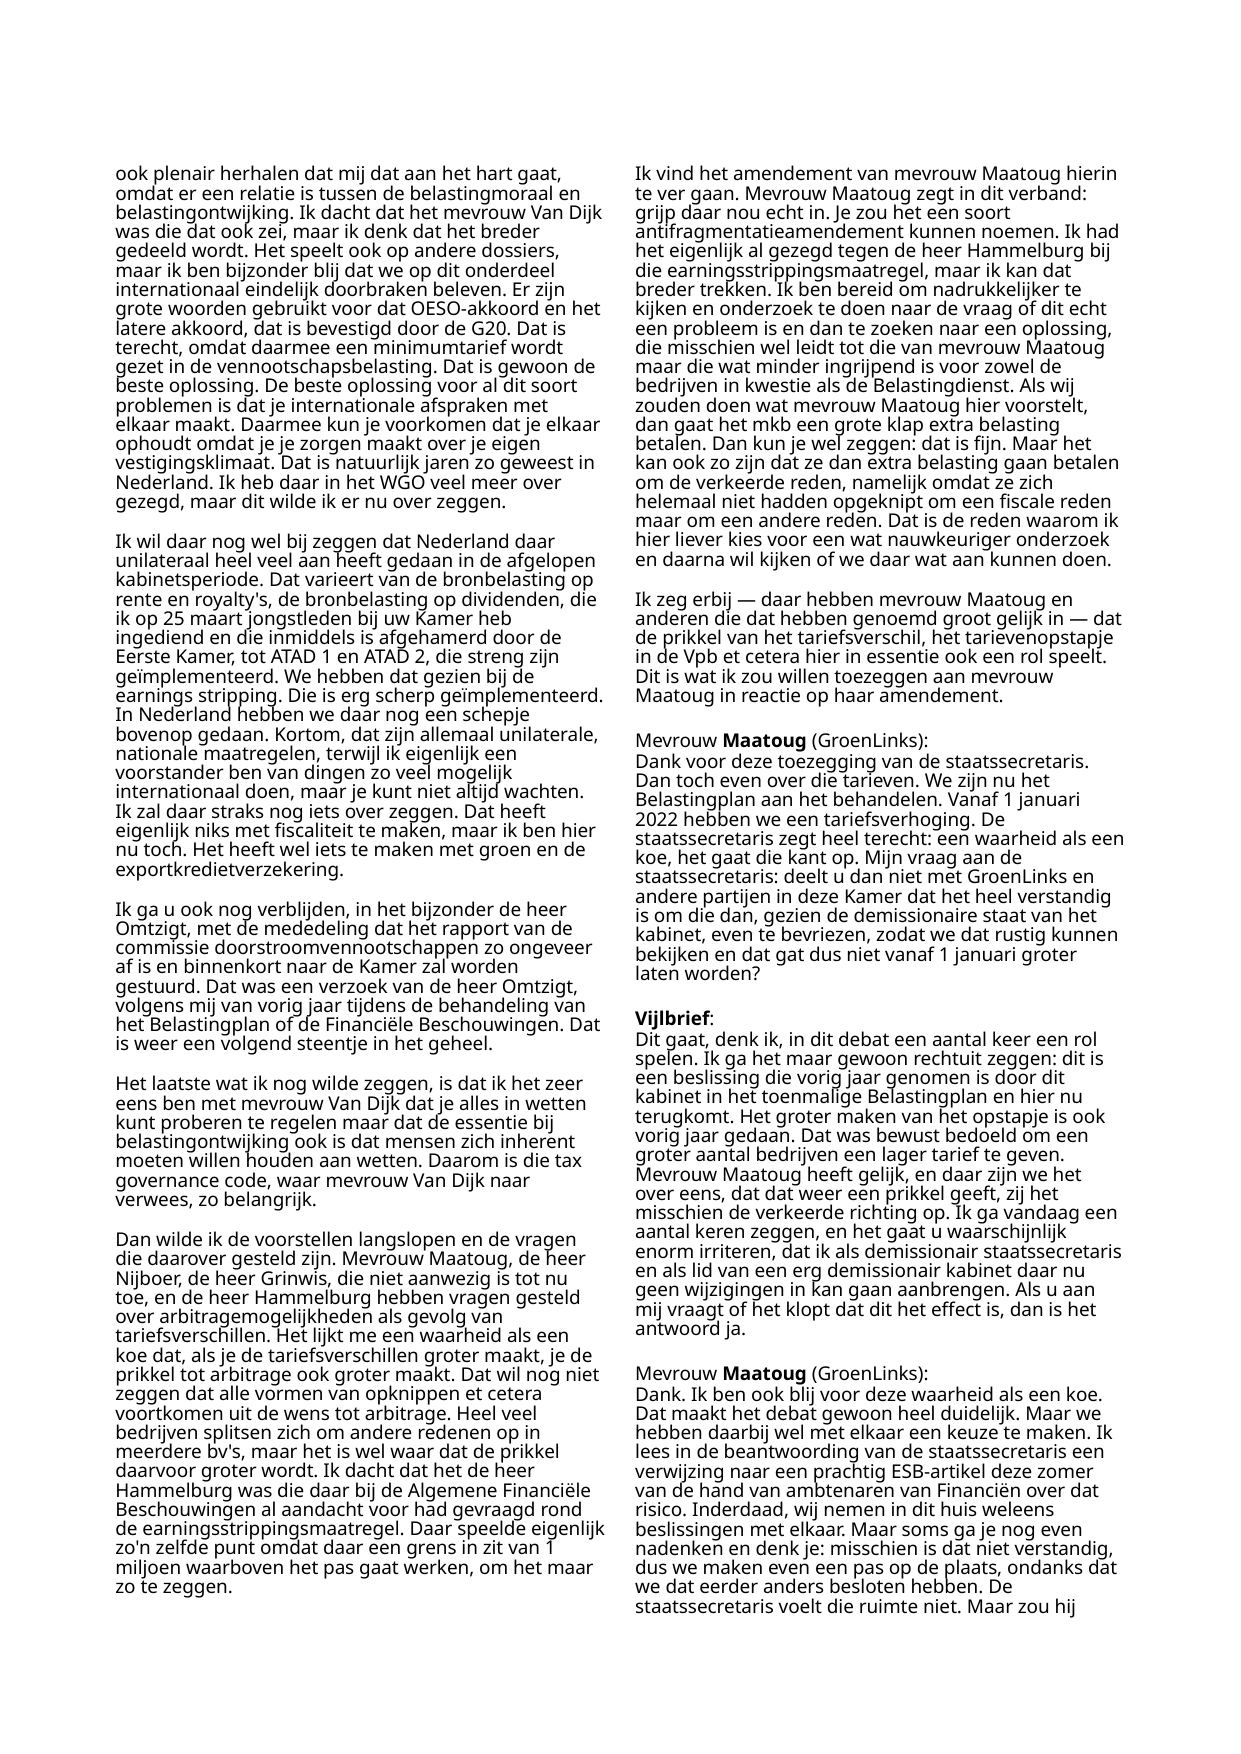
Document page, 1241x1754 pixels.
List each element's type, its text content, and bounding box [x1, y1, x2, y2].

text Vijlbrief: [635, 1005, 1125, 1031]
text Ik vind het amendement van mevrouw Maatoug hierin te ver gaan. Mevrouw Maatoug zegt in dit verband: grijp daar nou echt in. Je zou het een soort antifragmentatieamendement kunnen noemen. Ik had het eigenlijk al gezegd tegen de heer Hammelburg bij die earningsstrippingsmaatregel, maar ik kan dat breder trekken. Ik ben bereid om nadrukkelijker te kijken en onderzoek te doen naar de vraag of dit echt een probleem is en dan te zoeken naar een oplossing, die misschien wel leidt tot die van mevrouw Maatoug maar die wat minder ingrijpend is voor zowel de bedrijven in kwestie als de Belastingdienst. Als wij zouden doen wat mevrouw Maatoug hier voorstelt, dan gaat het mkb een grote klap extra belasting betalen. Dan kun je wel zeggen: dat is fijn. Maar het kan ook zo zijn dat ze dan extra belasting gaan betalen om de verkeerde reden, namelijk omdat ze zich helemaal niet hadden opgeknipt om een fiscale reden maar om een andere reden. Dat is de reden waarom ik hier liever kies voor een wat nauwkeuriger onderzoek en daarna wil kijken of we daar wat aan kunnen doen. [635, 165, 1125, 570]
text Dit gaat, denk ik, in dit debat een aantal keer een rol spelen. Ik ga het maar gewoon rechtuit zeggen: dit is een beslissing die vorig jaar genomen is door dit kabinet in het toenmalige Belastingplan en hier nu terugkomt. Het groter maken van het opstapje is ook vorig jaar gedaan. Dat was bewust bedoeld om een groter aantal bedrijven een lager tarief te geven. Mevrouw Maatoug heeft gelijk, en daar zijn we het over eens, dat dat weer een prikkel geeft, zij het misschien de verkeerde richting op. Ik ga vandaag een aantal keren zeggen, en het gaat u waarschijnlijk enorm irriteren, dat ik als demissionair staatssecretaris en als lid van een erg demissionair kabinet daar nu geen wijzigingen in kan gaan aanbrengen. Als u aan mij vraagt of het klopt dat dit het effect is, dan is het antwoord ja. [635, 1031, 1125, 1339]
text Ik wil daar nog wel bij zeggen dat Nederland daar unilateraal heel veel aan heeft gedaan in de afgelopen kabinetsperiode. Dat varieert van de bronbelasting op rente en royalty's, de bronbelasting op dividenden, die ik op 25 maart jongstleden bij uw Kamer heb ingediend en die inmiddels is afgehamerd door de Eerste Kamer, tot ATAD 1 en ATAD 2, die streng zijn geïmplementeerd. We hebben dat gezien bij de earnings stripping. Die is erg scherp geïmplementeerd. In Nederland hebben we daar nog een schepje bovenop gedaan. Kortom, dat zijn allemaal unilaterale, nationale maatregelen, terwijl ik eigenlijk een voorstander ben van dingen zo veel mogelijk internationaal doen, maar je kunt niet altijd wachten. Ik zal daar straks nog iets over zeggen. Dat heeft eigenlijk niks met fiscaliteit te maken, maar ik ben hier nu toch. Het heeft wel iets te maken met groen en de exportkredietverzekering. [115, 533, 605, 880]
text Dank voor deze toezegging van de staatssecretaris. Dan toch even over die tarieven. We zijn nu het Belastingplan aan het behandelen. Vanaf 1 januari 2022 hebben we een tariefsverhoging. De staatssecretaris zegt heel terecht: een waarheid als een koe, het gaat die kant op. Mijn vraag aan de staatssecretaris: deelt u dan niet met GroenLinks en andere partijen in deze Kamer dat het heel verstandig is om die dan, gezien de demissionaire staat van het kabinet, even te bevriezen, zodat we dat rustig kunnen bekijken en dat gat dus niet vanaf 1 januari groter laten worden? [635, 753, 1125, 984]
text Ik zeg erbij — daar hebben mevrouw Maatoug en anderen die dat hebben genoemd groot gelijk in — dat de prikkel van het tariefsverschil, het tarievenopstapje in de Vpb et cetera hier in essentie ook een rol speelt. Dit is wat ik zou willen toezeggen aan mevrouw Maatoug in reactie op haar amendement. [635, 591, 1125, 706]
text Ik ga u ook nog verblijden, in het bijzonder de heer Omtzigt, met de mededeling dat het rapport van de commissie doorstroomvennootschappen zo ongeveer af is en binnenkort naar de Kamer zal worden gestuurd. Dat was een verzoek van de heer Omtzigt, volgens mij van vorig jaar tijdens de behandeling van het Belastingplan of de Financiële Beschouwingen. Dat is weer een volgend steentje in het geheel. [115, 901, 605, 1055]
text Mevrouw Maatoug (GroenLinks): [635, 727, 1125, 753]
text Dank. Ik ben ook blij voor deze waarheid als een koe. Dat maakt het debat gewoon heel duidelijk. Maar we hebben daarbij wel met elkaar een keuze te maken. Ik lees in de beantwoording van de staatssecretaris een verwijzing naar een prachtig ESB-artikel deze zomer van de hand van ambtenaren van Financiën over dat risico. Inderdaad, wij nemen in dit huis weleens beslissingen met elkaar. Maar soms ga je nog even nadenken en denk je: misschien is dat niet verstandig, dus we maken even een pas op de plaats, ondanks dat we dat eerder anders besloten hebben. De staatssecretaris voelt die ruimte niet. Maar zou hij [635, 1386, 1125, 1617]
text Het laatste wat ik nog wilde zeggen, is dat ik het zeer eens ben met mevrouw Van Dijk dat je alles in wetten kunt proberen te regelen maar dat de essentie bij belastingontwijking ook is dat mensen zich inherent moeten willen houden aan wetten. Daarom is die tax governance code, waar mevrouw Van Dijk naar verwees, zo belangrijk. [115, 1075, 605, 1210]
text Dan wilde ik de voorstellen langslopen en de vragen die daarover gesteld zijn. Mevrouw Maatoug, de heer Nijboer, de heer Grinwis, die niet aanwezig is tot nu toe, en de heer Hammelburg hebben vragen gesteld over arbitragemogelijkheden als gevolg van tariefsverschillen. Het lijkt me een waarheid als een koe dat, als je de tariefsverschillen groter maakt, je de prikkel tot arbitrage ook groter maakt. Dat wil nog niet zeggen dat alle vormen van opknippen et cetera voortkomen uit de wens tot arbitrage. Heel veel bedrijven splitsen zich om andere redenen op in meerdere bv's, maar het is wel waar dat de prikkel daarvoor groter wordt. Ik dacht dat het de heer Hammelburg was die daar bij de Algemene Financiële Beschouwingen al aandacht voor had gevraagd rond de earningsstrippingsmaatregel. Daar speelde eigenlijk zo'n zelfde punt omdat daar een grens in zit van 1 miljoen waarboven het pas gaat werken, om het maar zo te zeggen. [115, 1231, 605, 1597]
text ook plenair herhalen dat mij dat aan het hart gaat, omdat er een relatie is tussen de belastingmoraal en belastingontwijking. Ik dacht dat het mevrouw Van Dijk was die dat ook zei, maar ik denk dat het breder gedeeld wordt. Het speelt ook op andere dossiers, maar ik ben bijzonder blij dat we op dit onderdeel internationaal eindelijk doorbraken beleven. Er zijn grote woorden gebruikt voor dat OESO-akkoord en het latere akkoord, dat is bevestigd door de G20. Dat is terecht, omdat daarmee een minimumtarief wordt gezet in de vennootschapsbelasting. Dat is gewoon de beste oplossing. De beste oplossing voor al dit soort problemen is dat je internationale afspraken met elkaar maakt. Daarmee kun je voorkomen dat je elkaar ophoudt omdat je je zorgen maakt over je eigen vestigingsklimaat. Dat is natuurlijk jaren zo geweest in Nederland. Ik heb daar in het WGO veel meer over gezegd, maar dit wilde ik er nu over zeggen. [115, 165, 605, 512]
text Mevrouw Maatoug (GroenLinks): [635, 1360, 1125, 1386]
